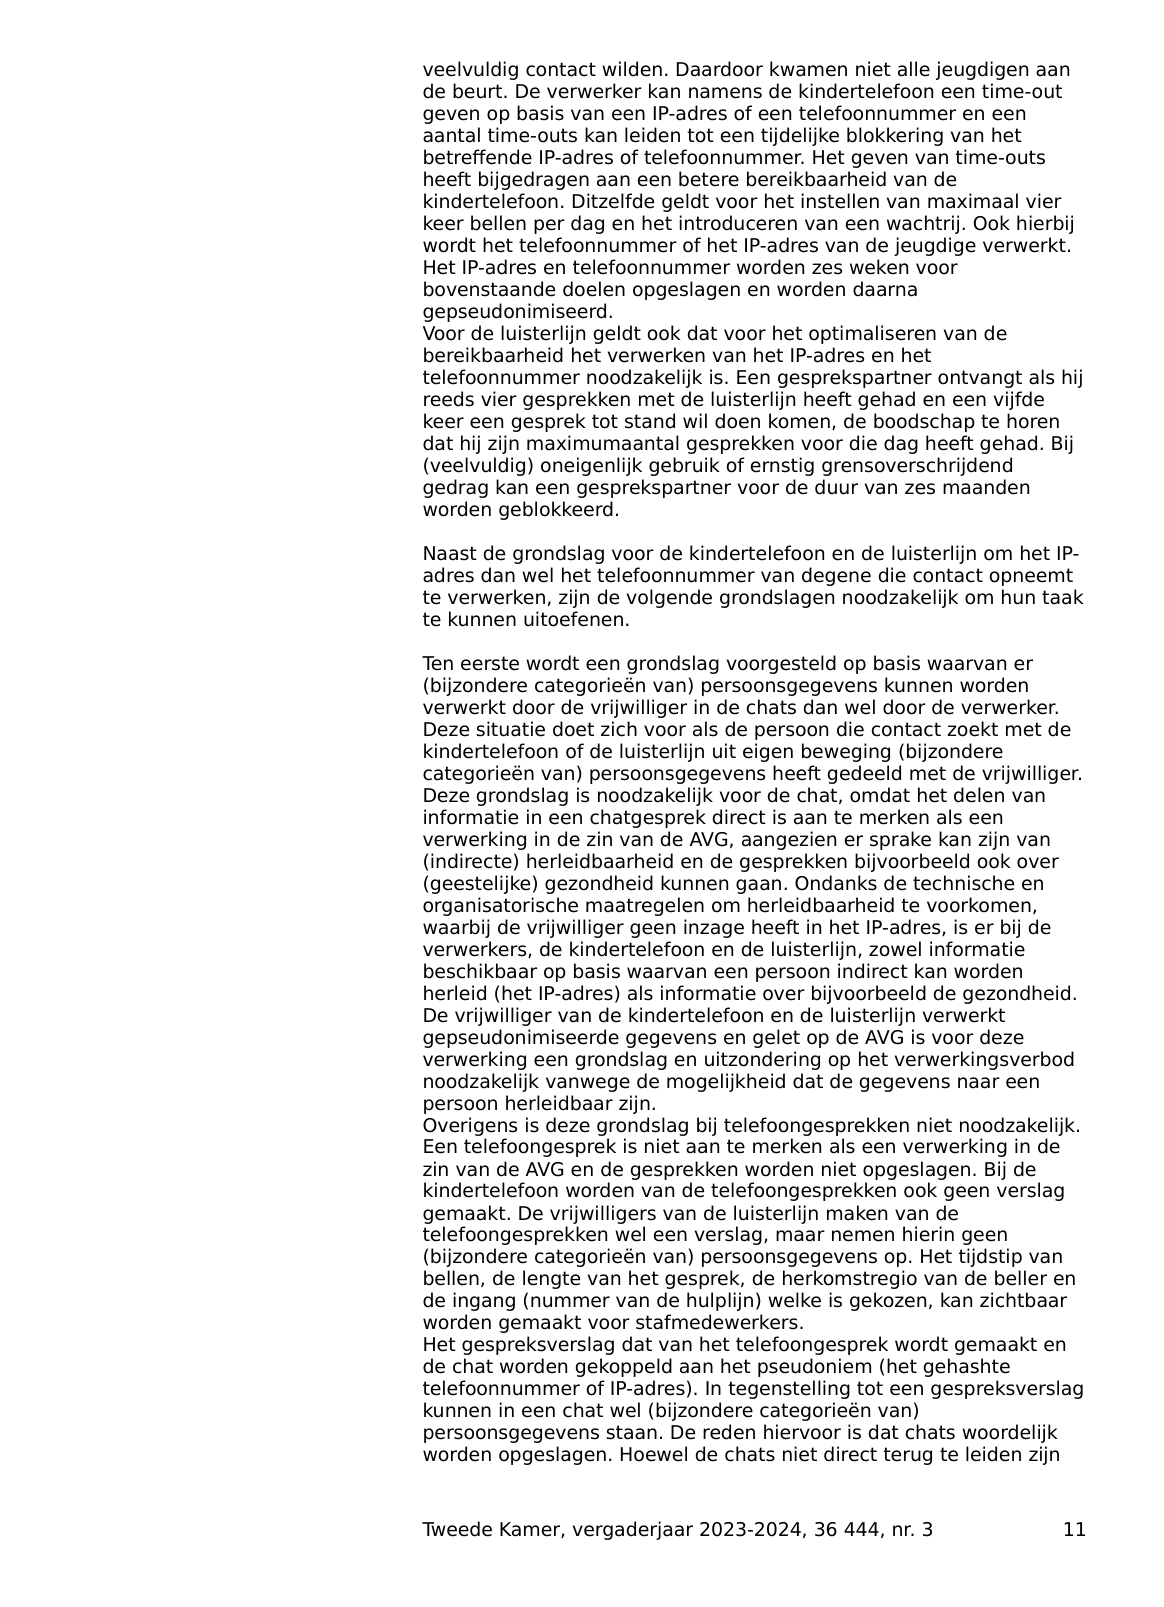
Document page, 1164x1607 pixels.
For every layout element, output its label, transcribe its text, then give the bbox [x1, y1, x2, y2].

text Ten eerste wordt een grondslag voorgesteld op basis waarvan er (bijzondere categorieën van) persoonsgegevens kunnen worden verwerkt door de vrijwilliger in de chats dan wel door de verwerker. Deze situatie doet zich voor als de persoon die contact zoekt met de kindertelefoon of de luisterlijn uit eigen beweging (bijzondere categorieën van) persoonsgegevens heeft gedeeld met de vrijwilliger. Deze grondslag is noodzakelijk voor de chat, omdat het delen van informatie in een chatgesprek direct is aan te merken als een verwerking in de zin van de AVG, aangezien er sprake kan zijn van (indirecte) herleidbaarheid en de gesprekken bijvoorbeeld ook over (geestelijke) gezondheid kunnen gaan. Ondanks de technische en organisatorische maatregelen om herleidbaarheid te voorkomen, waarbij de vrijwilliger geen inzage heeft in het IP-adres, is er bij de verwerkers, de kindertelefoon en de luisterlijn, zowel informatie beschikbaar op basis waarvan een persoon indirect kan worden herleid (het IP-adres) als informatie over bijvoorbeeld de gezondheid. De vrijwilliger van de kindertelefoon en de luisterlijn verwerkt gepseudonimiseerde gegevens en gelet op de AVG is voor deze verwerking een grondslag en uitzondering op het verwerkingsverbod noodzakelijk vanwege de mogelijkheid dat de gegevens naar een persoon herleidbaar zijn. [422, 653, 1087, 1114]
text Het gespreksverslag dat van het telefoongesprek wordt gemaakt en de chat worden gekoppeld aan het pseudoniem (het gehashte telefoonnummer of IP-adres). In tegenstelling tot een gespreksverslag kunnen in een chat wel (bijzondere categorieën van) persoonsgegevens staan. De reden hiervoor is dat chats woordelijk worden opgeslagen. Hoewel de chats niet direct terug te leiden zijn [422, 1334, 1087, 1466]
text Naast de grondslag voor de kindertelefoon en de luisterlijn om het IP-adres dan wel het telefoonnummer van degene die contact opneemt te verwerken, zijn de volgende grondslagen noodzakelijk om hun taak te kunnen uitoefenen. [422, 543, 1087, 631]
text Overigens is deze grondslag bij telefoongesprekken niet noodzakelijk. Een telefoongesprek is niet aan te merken als een verwerking in de zin van de AVG en de gesprekken worden niet opgeslagen. Bij de kindertelefoon worden van de telefoongesprekken ook geen verslag gemaakt. De vrijwilligers van de luisterlijn maken van de telefoongesprekken wel een verslag, maar nemen hierin geen (bijzondere categorieën van) persoonsgegevens op. Het tijdstip van bellen, de lengte van het gesprek, de herkomstregio van de beller en de ingang (nummer van de hulplijn) welke is gekozen, kan zichtbaar worden gemaakt voor stafmedewerkers. [422, 1114, 1087, 1334]
text veelvuldig contact wilden. Daardoor kwamen niet alle jeugdigen aan de beurt. De verwerker kan namens de kindertelefoon een time-out geven op basis van een IP-adres of een telefoonnummer en een aantal time-outs kan leiden tot een tijdelijke blokkering van het betreffende IP-adres of telefoonnummer. Het geven van time-outs heeft bijgedragen aan een betere bereikbaarheid van de kindertelefoon. Ditzelfde geldt voor het instellen van maximaal vier keer bellen per dag en het introduceren van een wachtrij. Ook hierbij wordt het telefoonnummer of het IP-adres van de jeugdige verwerkt. Het IP-adres en telefoonnummer worden zes weken voor bovenstaande doelen opgeslagen en worden daarna gepseudonimiseerd. [422, 59, 1087, 323]
text Voor de luisterlijn geldt ook dat voor het optimaliseren van de bereikbaarheid het verwerken van het IP-adres en het telefoonnummer noodzakelijk is. Een gesprekspartner ontvangt als hij reeds vier gesprekken met de luisterlijn heeft gehad en een vijfde keer een gesprek tot stand wil doen komen, de boodschap te horen dat hij zijn maximumaantal gesprekken voor die dag heeft gehad. Bij (veelvuldig) oneigenlijk gebruik of ernstig grensoverschrijdend gedrag kan een gesprekspartner voor de duur van zes maanden worden geblokkeerd. [422, 323, 1087, 521]
